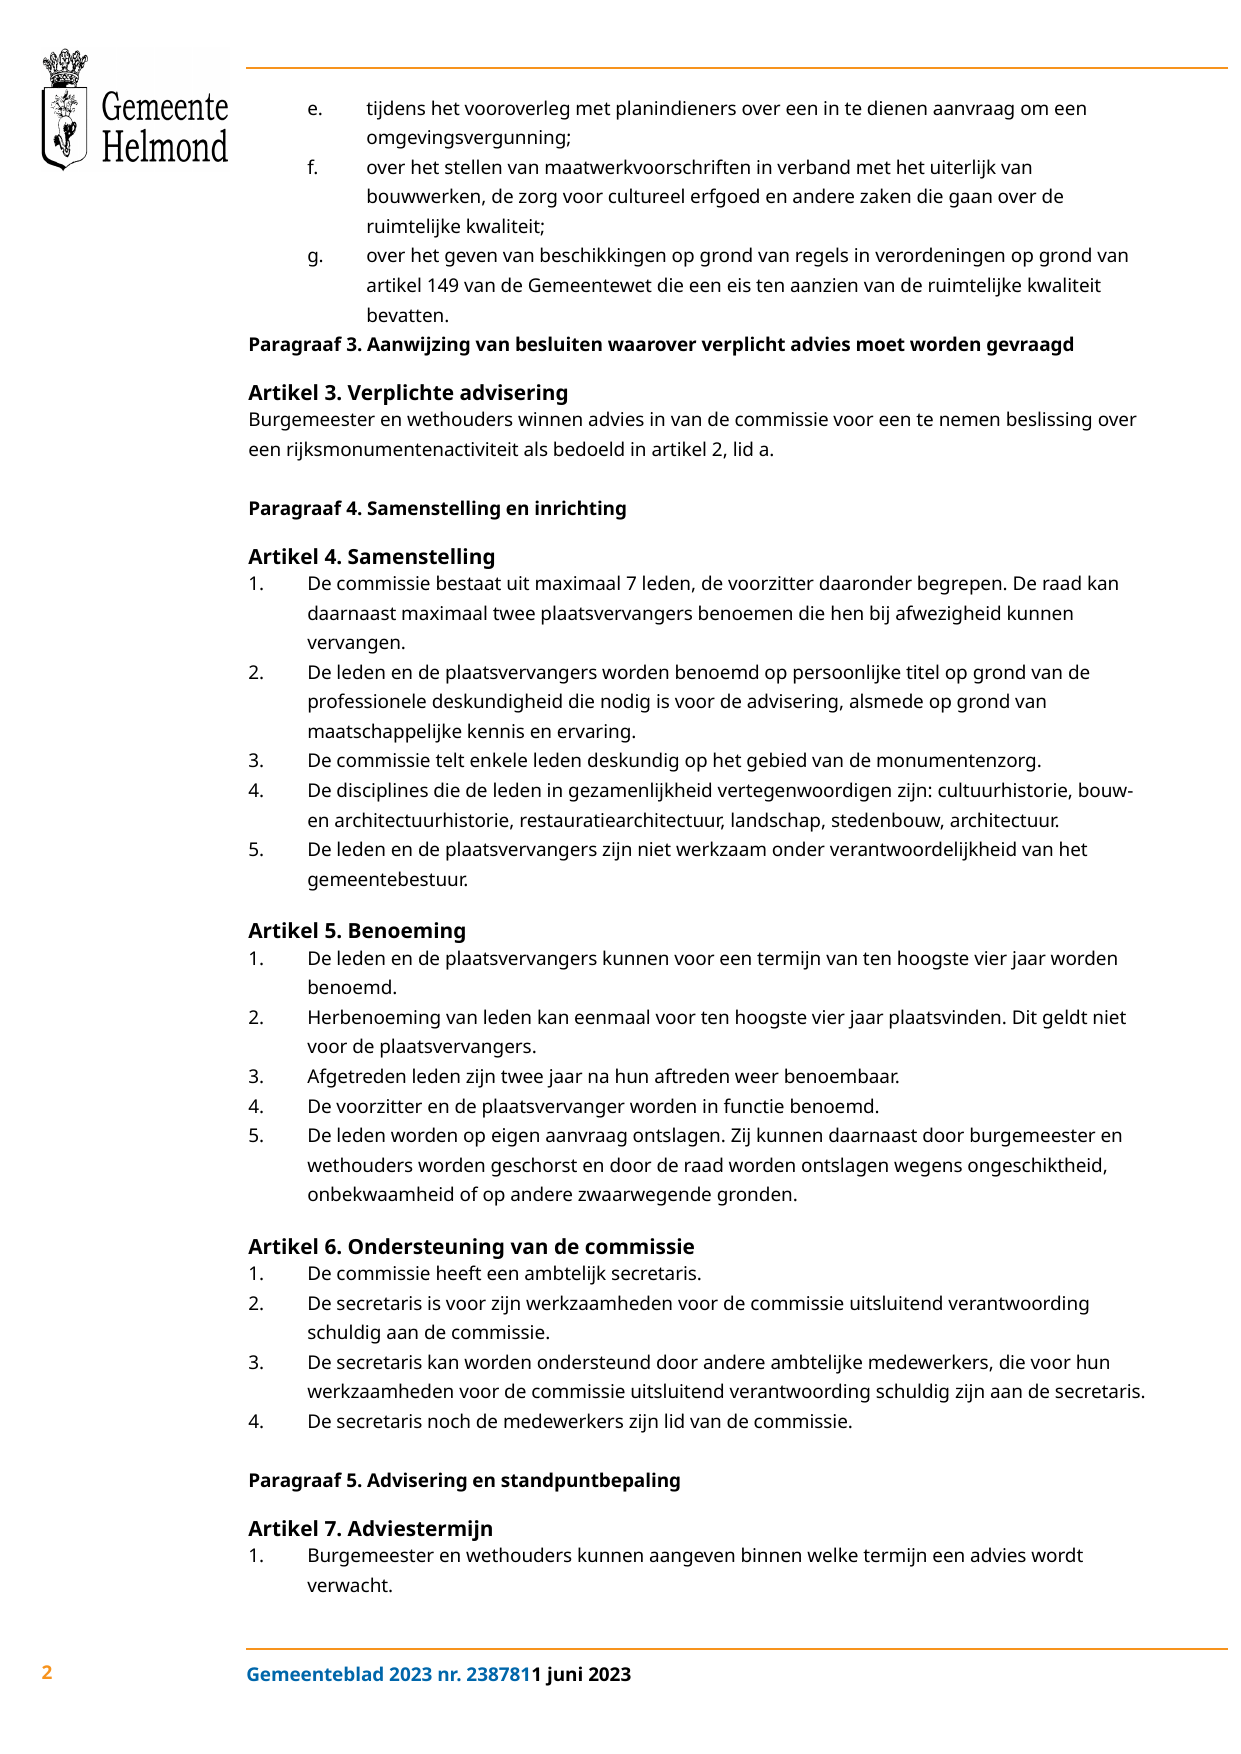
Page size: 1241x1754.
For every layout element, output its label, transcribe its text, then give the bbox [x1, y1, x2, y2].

text Paragraaf 5. Advisering en standpuntbepaling [248, 1467, 1152, 1493]
list De leden en de plaatsvervangers worden benoemd op persoonlijke titel op grond van de professionele deskundigheid die nodig is voor de advisering, alsmede op grond van maatschappelijke kennis en ervaring. [248, 659, 1152, 744]
list De disciplines die de leden in gezamenlijkheid vertegenwoordigen zijn: cultuurhistorie, bouw- en architectuurhistorie, restauratiearchitectuur, landschap, stedenbouw, architectuur. [248, 777, 1152, 833]
list tijdens het vooroverleg met planindieners over een in te dienen aanvraag om een omgevingsvergunning; [307, 95, 1152, 150]
picture [41, 47, 231, 172]
text Paragraaf 3. Aanwijzing van besluiten waarover verplicht advies moet worden gevraagd [248, 331, 1152, 357]
text Artikel 3. Verplichte advisering [248, 378, 1152, 406]
list De leden en de plaatsvervangers zijn niet werkzaam onder verantwoordelijkheid van het gemeentebestuur. [248, 836, 1152, 892]
text Artikel 6. Ondersteuning van de commissie [248, 1232, 1152, 1260]
text Artikel 7. Adviestermijn [248, 1514, 1152, 1542]
list Herbenoeming van leden kan eenmaal voor ten hoogste vier jaar plaatsvinden. Dit geldt niet voor de plaatsvervangers. [248, 1004, 1152, 1059]
list over het stellen van maatwerkvoorschriften in verband met het uiterlijk van bouwwerken, de zorg voor cultureel erfgoed en andere zaken die gaan over de ruimtelijke kwaliteit; [307, 154, 1152, 239]
list De leden worden op eigen aanvraag ontslagen. Zij kunnen daarnaast door burgemeester en wethouders worden geschorst en door de raad worden ontslagen wegens ongeschiktheid, onbekwaamheid of op andere zwaarwegende gronden. [248, 1122, 1152, 1207]
list Afgetreden leden zijn twee jaar na hun aftreden weer benoembaar. [248, 1063, 1152, 1089]
list De secretaris is voor zijn werkzaamheden voor de commissie uitsluitend verantwoording schuldig aan de commissie. [248, 1290, 1152, 1345]
list De commissie telt enkele leden deskundig op het gebied van de monumentenzorg. [248, 748, 1152, 773]
text Artikel 4. Samenstelling [248, 542, 1152, 570]
list De voorzitter en de plaatsvervanger worden in functie benoemd. [248, 1093, 1152, 1118]
list Burgemeester en wethouders kunnen aangeven binnen welke termijn een advies wordt verwacht. [248, 1542, 1152, 1598]
text Paragraaf 4. Samenstelling en inrichting [248, 495, 1152, 521]
list De leden en de plaatsvervangers kunnen voor een termijn van ten hoogste vier jaar worden benoemd. [248, 945, 1152, 1000]
list De commissie bestaat uit maximaal 7 leden, de voorzitter daaronder begrepen. De raad kan daarnaast maximaal twee plaatsvervangers benoemen die hen bij afwezigheid kunnen vervangen. [248, 570, 1152, 655]
text Artikel 5. Benoeming [248, 916, 1152, 945]
list De commissie heeft een ambtelijk secretaris. [248, 1260, 1152, 1286]
text Burgemeester en wethouders winnen advies in van de commissie voor een te nemen beslissing over een rijksmonumentenactiviteit als bedoeld in artikel 2, lid a. [248, 406, 1152, 462]
list over het geven van beschikkingen op grond van regels in verordeningen op grond van artikel 149 van de Gemeentewet die een eis ten aanzien van de ruimtelijke kwaliteit bevatten. [307, 243, 1152, 328]
list De secretaris noch de medewerkers zijn lid van de commissie. [248, 1408, 1152, 1434]
list De secretaris kan worden ondersteund door andere ambtelijke medewerkers, die voor hun werkzaamheden voor de commissie uitsluitend verantwoording schuldig zijn aan de secretaris. [248, 1349, 1152, 1404]
